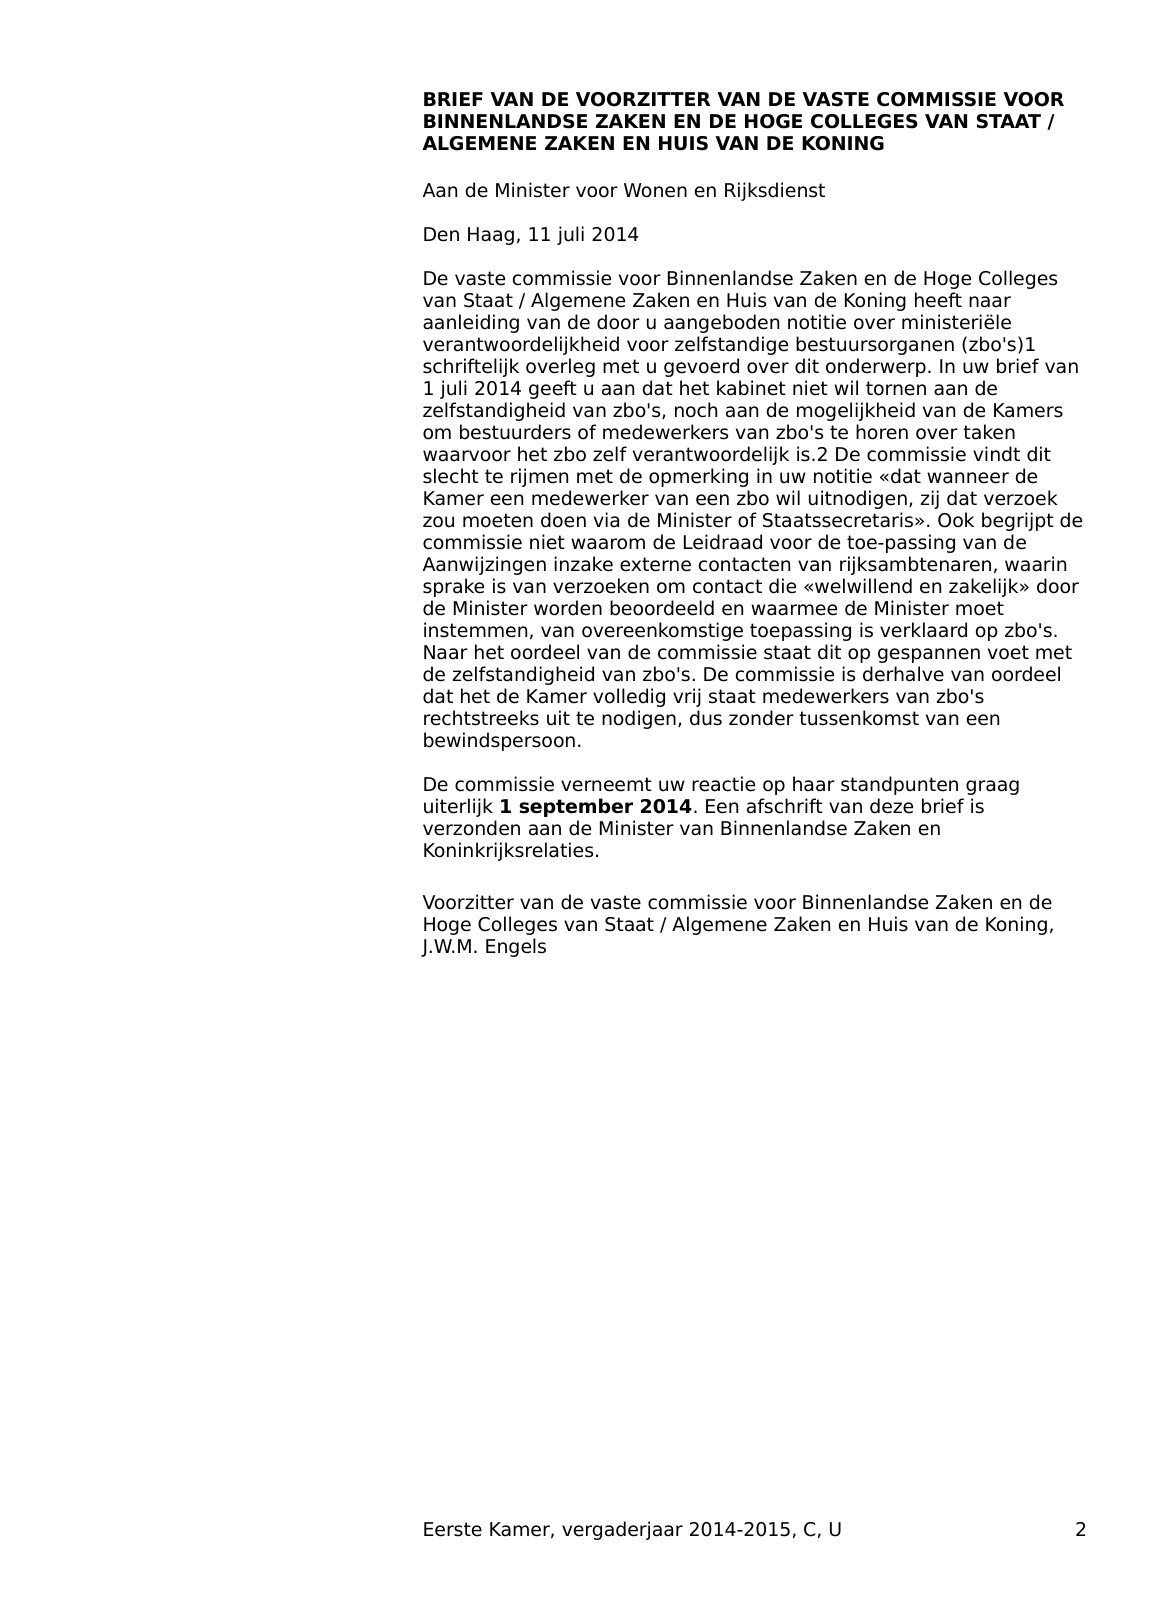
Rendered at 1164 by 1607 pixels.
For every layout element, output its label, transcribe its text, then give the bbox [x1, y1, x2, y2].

text Voorzitter van de vaste commissie voor Binnenlandse Zaken en de Hoge Colleges van Staat / Algemene Zaken en Huis van de Koning, J.W.M. Engels [422, 892, 1087, 958]
text Kamer een medewerker van een zbo wil uitnodigen, zij dat verzoek zou moeten doen via de Minister of Staatssecretaris». Ook begrijpt de commissie niet waarom de Leidraad voor de toe-passing van de Aanwijzingen inzake externe contacten van rijksambtenaren, waarin sprake is van verzoeken om contact die «welwillend en zakelijk» door de Minister worden beoordeeld en waarmee de Minister moet instemmen, van overeenkomstige toepassing is verklaard op zbo's. Naar het oordeel van de commissie staat dit op gespannen voet met de zelfstandigheid van zbo's. De commissie is derhalve van oordeel dat het de Kamer volledig vrij staat medewerkers van zbo's rechtstreeks uit te nodigen, dus zonder tussenkomst van een bewindspersoon. [422, 488, 1087, 752]
text De commissie verneemt uw reactie op haar standpunten graag uiterlijk 1 september 2014. Een afschrift van deze brief is verzonden aan de Minister van Binnenlandse Zaken en Koninkrijksrelaties. [422, 774, 1087, 862]
text Den Haag, 11 juli 2014 [422, 224, 1087, 246]
text De vaste commissie voor Binnenlandse Zaken en de Hoge Colleges van Staat / Algemene Zaken en Huis van de Koning heeft naar aanleiding van de door u aangeboden notitie over ministeriële verantwoordelijkheid voor zelfstandige bestuursorganen (zbo's)1 schriftelijk overleg met u gevoerd over dit onderwerp. In uw brief van 1 juli 2014 geeft u aan dat het kabinet niet wil tornen aan de zelfstandigheid van zbo's, noch aan de mogelijkheid van de Kamers om bestuurders of medewerkers van zbo's te horen over taken waarvoor het zbo zelf verantwoordelijk is.2 De commissie vindt dit slecht te rijmen met de opmerking in uw notitie «dat wanneer de [422, 268, 1087, 488]
subtitle BRIEF VAN DE VOORZITTER VAN DE VASTE COMMISSIE VOOR BINNENLANDSE ZAKEN EN DE HOGE COLLEGES VAN STAAT / ALGEMENE ZAKEN EN HUIS VAN DE KONING [422, 89, 1087, 155]
text Aan de Minister voor Wonen en Rijksdienst [422, 180, 1087, 202]
